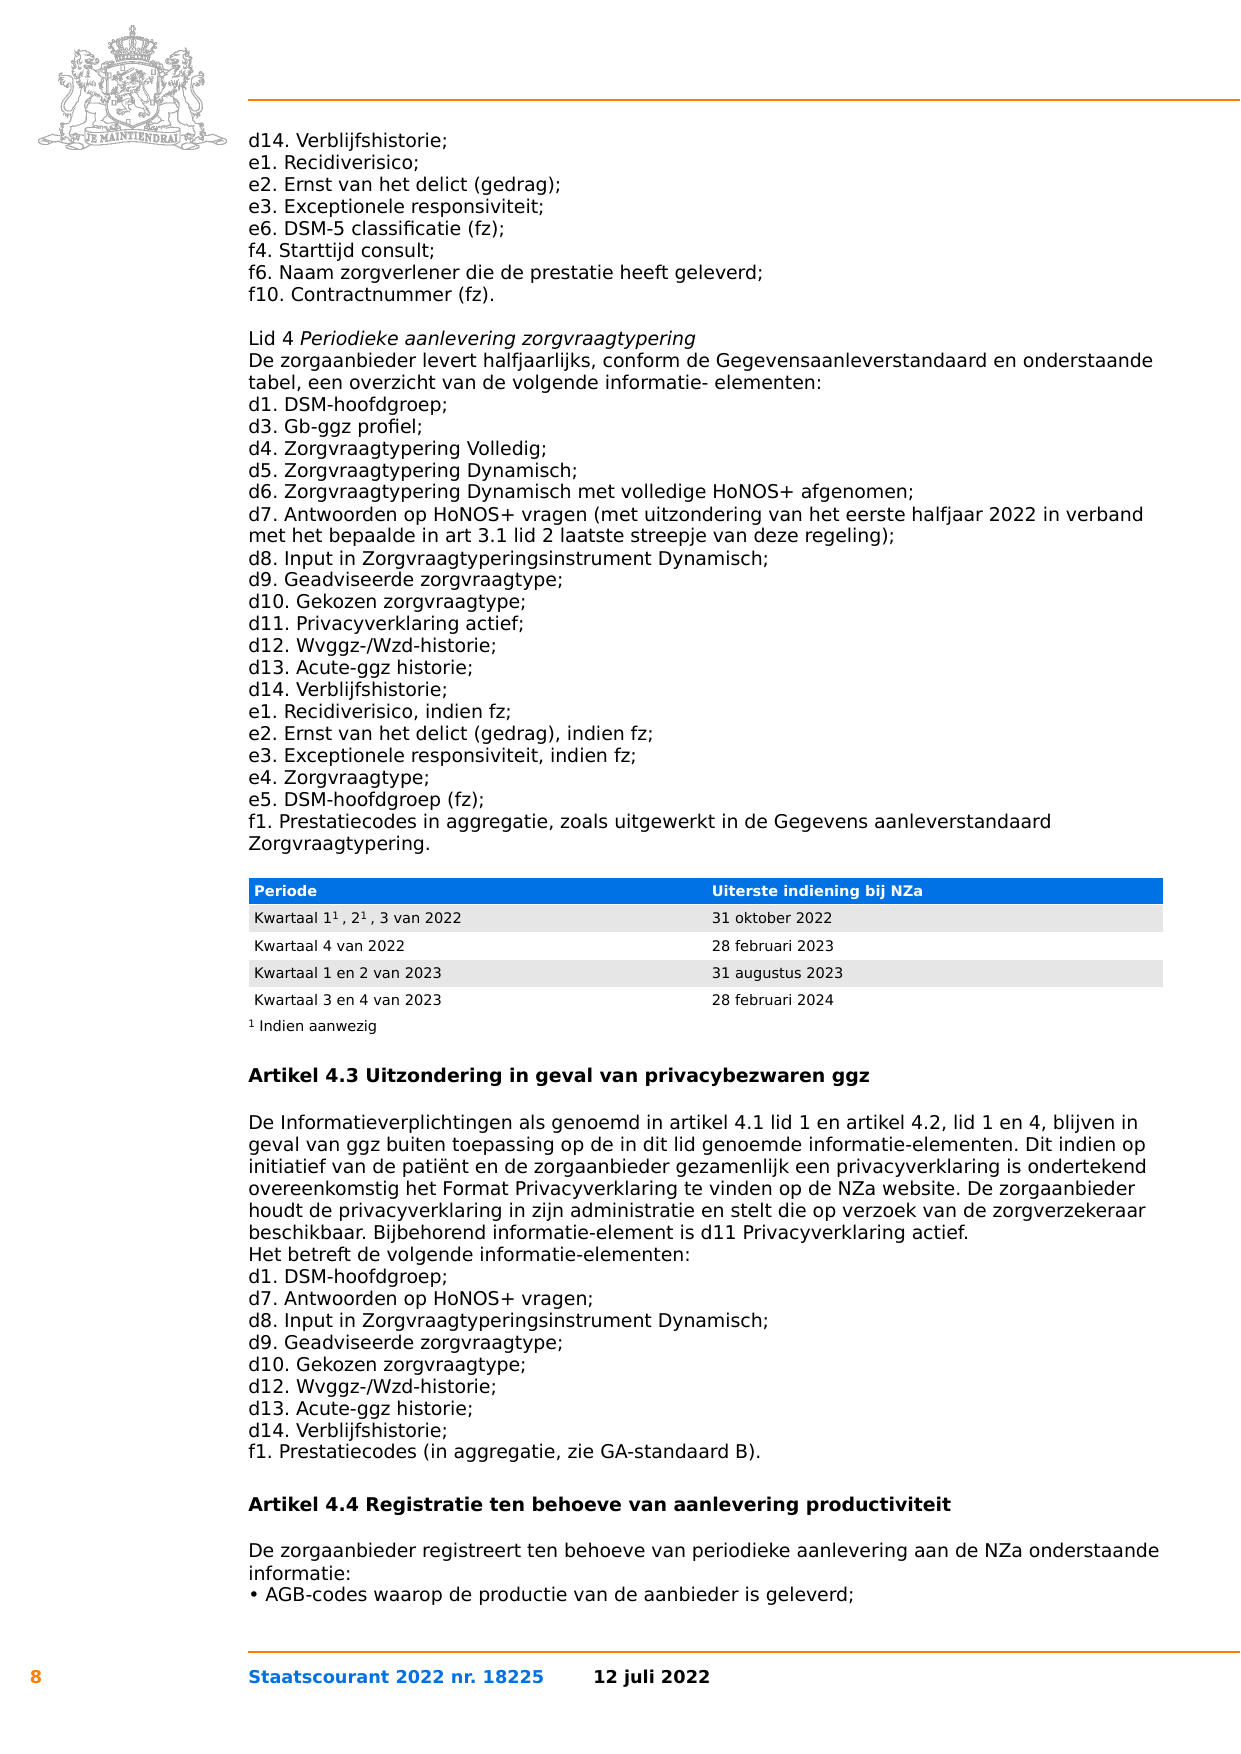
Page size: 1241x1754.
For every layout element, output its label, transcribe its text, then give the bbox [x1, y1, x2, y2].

text d1. DSM-hoofdgroep; [248, 1266, 1163, 1288]
text • AGB-codes waarop de productie van de aanbieder is geleverd; [248, 1584, 1163, 1606]
text d9. Geadviseerde zorgvraagtype; [248, 569, 1163, 591]
text e1. Recidiverisico, indien fz; [248, 701, 1163, 723]
text d12. Wvggz-/Wzd-historie; [248, 1376, 1163, 1397]
table_cell 31 augustus 2023 [706, 960, 1163, 987]
text e6. DSM-5 classificatie (fz); [248, 218, 1163, 240]
table_cell Kwartaal 4 van 2022 [249, 933, 706, 959]
picture [38, 25, 227, 150]
table_header Uiterste indiening bij NZa [706, 878, 1163, 904]
text d8. Input in Zorgvraagtyperingsinstrument Dynamisch; [248, 1309, 1163, 1332]
text d10. Gekozen zorgvraagtype; [248, 591, 1163, 613]
text d14. Verblijfshistorie; [248, 679, 1163, 701]
text d3. Gb-ggz profiel; [248, 416, 1163, 437]
text De zorgaanbieder registreert ten behoeve van periodieke aanlevering aan de NZa onderstaande informatie: [248, 1540, 1163, 1584]
text d1. DSM-hoofdgroep; [248, 393, 1163, 416]
text e2. Ernst van het delict (gedrag); [248, 174, 1163, 196]
text d7. Antwoorden op HoNOS+ vragen; [248, 1288, 1163, 1309]
text De Informatieverplichtingen als genoemd in artikel 4.1 lid 1 en artikel 4.2, lid 1 en 4, blijven in geval van ggz buiten toepassing op de in dit lid genoemde informatie-elementen. Dit indien op initiatief van de patiënt en de zorgaanbieder gezamenlijk een privacyverklaring is ondertekend overeenkomstig het Format Privacyverklaring te vinden op de NZa website. De zorgaanbieder houdt de privacyverklaring in zijn administratie en stelt die op verzoek van de zorgverzekeraar beschikbaar. Bijbehorend informatie-element is d11 Privacyverklaring actief. [248, 1112, 1163, 1244]
table_cell 31 oktober 2022 [706, 905, 1163, 932]
text f1. Prestatiecodes in aggregatie, zoals uitgewerkt in de Gegevens aanleverstandaard Zorgvraagtypering. [248, 811, 1163, 855]
text d4. Zorgvraagtypering Volledig; [248, 437, 1163, 459]
text d5. Zorgvraagtypering Dynamisch; [248, 459, 1163, 481]
text d9. Geadviseerde zorgvraagtype; [248, 1332, 1163, 1353]
text e3. Exceptionele responsiviteit, indien fz; [248, 745, 1163, 767]
text d10. Gekozen zorgvraagtype; [248, 1353, 1163, 1376]
table_cell Kwartaal 1 en 2 van 2023 [249, 960, 706, 987]
subtitle Artikel 4.4 Registratie ten behoeve van aanlevering productiviteit [248, 1493, 1163, 1515]
table_cell 1 Indien aanwezig [248, 1015, 1163, 1035]
text f4. Starttijd consult; [248, 240, 1163, 262]
text d14. Verblijfshistorie; [248, 130, 1163, 152]
text d12. Wvggz-/Wzd-historie; [248, 635, 1163, 657]
text De zorgaanbieder levert halfjaarlijks, conform de Gegevensaanleverstandaard en onderstaande tabel, een overzicht van de volgende informatie- elementen: [248, 349, 1163, 393]
text d8. Input in Zorgvraagtyperingsinstrument Dynamisch; [248, 547, 1163, 569]
text d6. Zorgvraagtypering Dynamisch met volledige HoNOS+ afgenomen; [248, 481, 1163, 503]
subtitle Lid 4 Periodieke aanlevering zorgvraagtypering [248, 328, 1163, 349]
text e3. Exceptionele responsiviteit; [248, 196, 1163, 218]
text e2. Ernst van het delict (gedrag), indien fz; [248, 723, 1163, 745]
text f1. Prestatiecodes (in aggregatie, zie GA-standaard B). [248, 1441, 1163, 1463]
table_cell 28 februari 2024 [706, 988, 1163, 1014]
table_cell Kwartaal 3 en 4 van 2023 [249, 988, 706, 1014]
table_cell 28 februari 2023 [706, 933, 1163, 959]
text e5. DSM-hoofdgroep (fz); [248, 789, 1163, 811]
text d14. Verblijfshistorie; [248, 1419, 1163, 1441]
subtitle Artikel 4.3 Uitzondering in geval van privacybezwaren ggz [248, 1065, 1163, 1087]
text d7. Antwoorden op HoNOS+ vragen (met uitzondering van het eerste halfjaar 2022 in verband met het bepaalde in art 3.1 lid 2 laatste streepje van deze regeling); [248, 503, 1163, 547]
table_cell Kwartaal 11, 21, 3 van 2022 [249, 905, 706, 932]
text d13. Acute-ggz historie; [248, 1397, 1163, 1419]
text f6. Naam zorgverlener die de prestatie heeft geleverd; [248, 262, 1163, 284]
text e1. Recidiverisico; [248, 152, 1163, 174]
table_header Periode [249, 878, 706, 904]
text f10. Contractnummer (fz). [248, 284, 1163, 306]
text Het betreft de volgende informatie-elementen: [248, 1244, 1163, 1266]
text d11. Privacyverklaring actief; [248, 613, 1163, 635]
text d13. Acute-ggz historie; [248, 657, 1163, 679]
text e4. Zorgvraagtype; [248, 767, 1163, 789]
